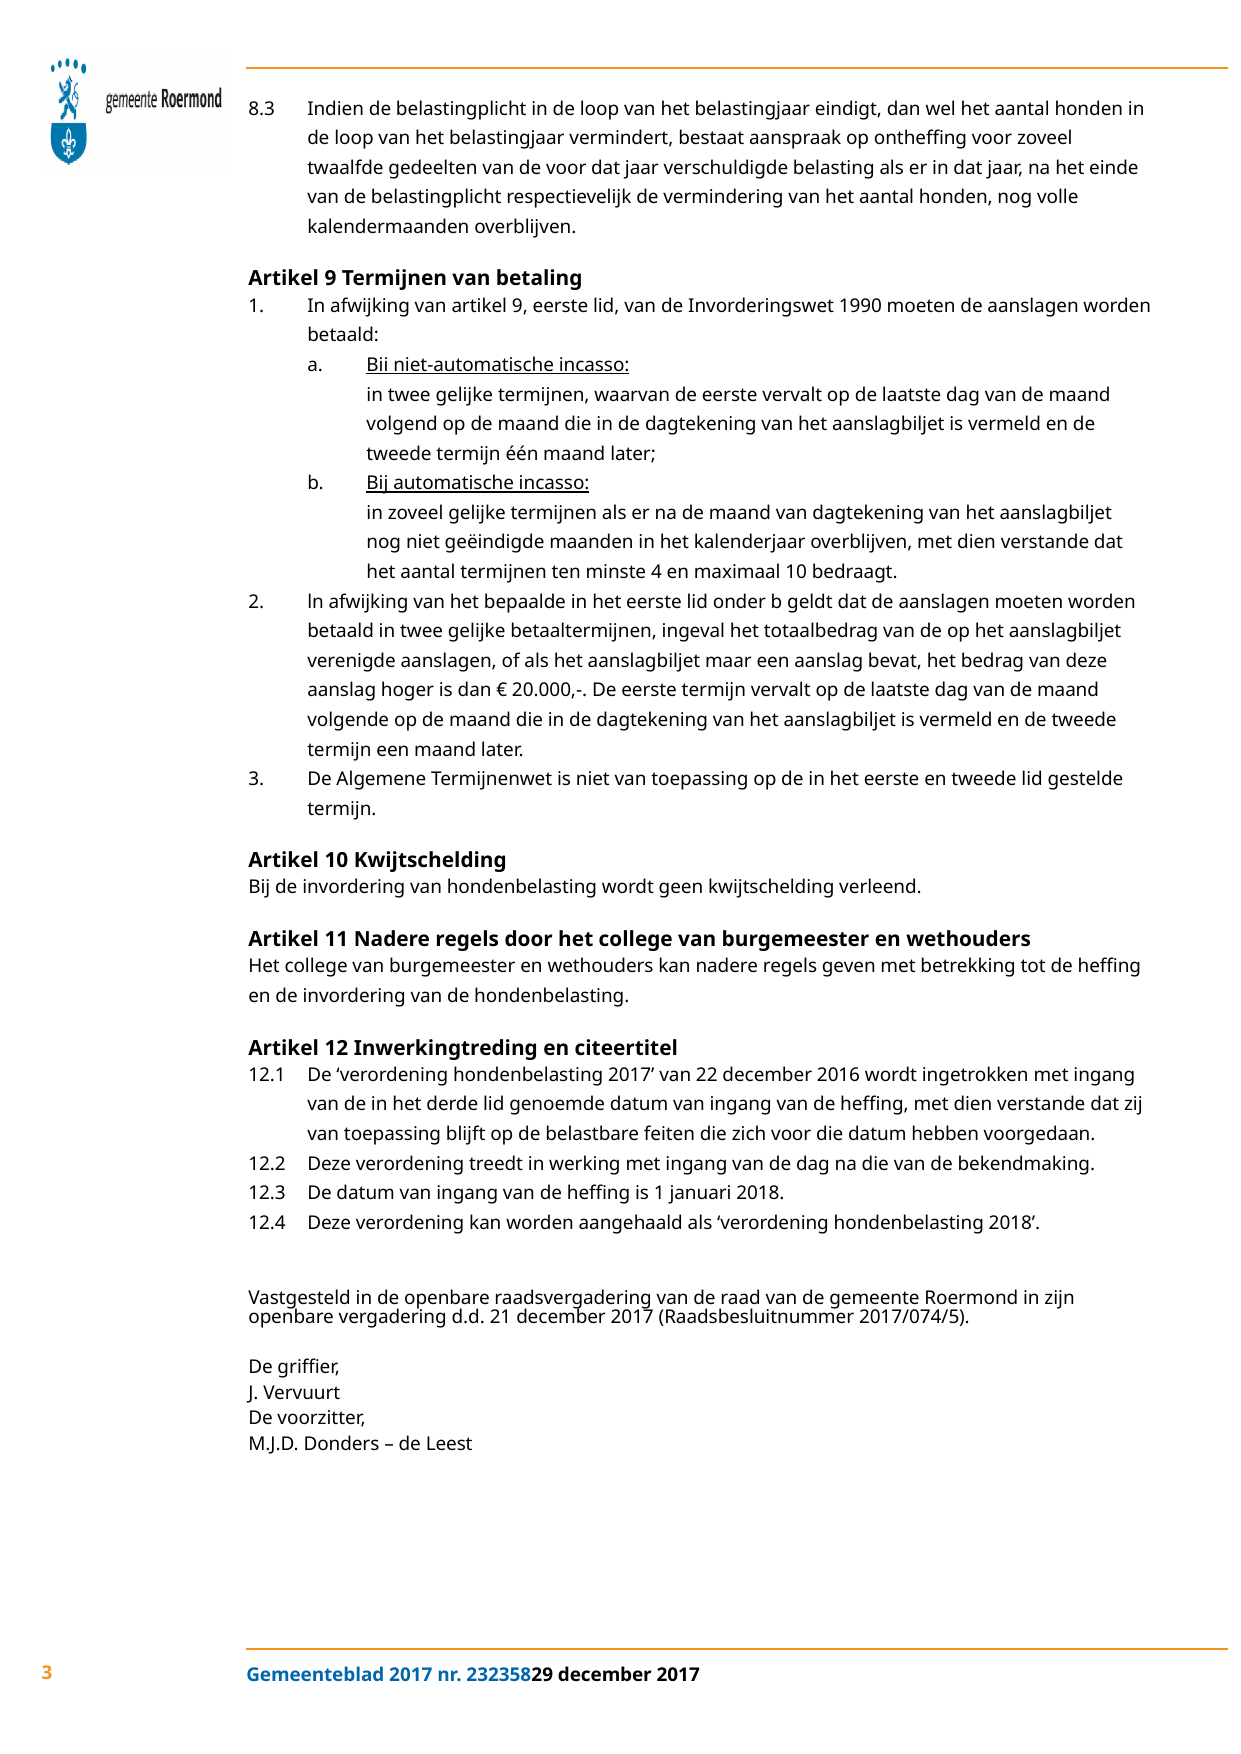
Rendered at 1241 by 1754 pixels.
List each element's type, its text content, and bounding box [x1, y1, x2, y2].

text Bij de invordering van hondenbelasting wordt geen kwijtschelding verleend. [248, 874, 1152, 899]
text Het college van burgemeester en wethouders kan nadere regels geven met betrekking tot de heffing en de invordering van de hondenbelasting. [248, 953, 1152, 1008]
list in twee gelijke termijnen, waarvan de eerste vervalt op de laatste dag van de maand volgend op de maand die in de dagtekening van het aanslagbiljet is vermeld en de tweede termijn één maand later; [307, 381, 1152, 466]
list De Algemene Termijnenwet is niet van toepassing op de in het eerste en tweede lid gestelde termijn. [248, 765, 1152, 821]
list in zoveel gelijke termijnen als er na de maand van dagtekening van het aanslagbiljet nog niet geëindigde maanden in het kalenderjaar overblijven, met dien verstande dat het aantal termijnen ten minste 4 en maximaal 10 bedraagt. [307, 499, 1152, 584]
text De voorzitter, [248, 1404, 1152, 1430]
list Bij automatische incasso: [307, 469, 1152, 495]
list De ‘verordening hondenbelasting 2017’ van 22 december 2016 wordt ingetrokken met ingang van de in het derde lid genoemde datum van ingang van de heffing, met dien verstande dat zij van toepassing blijft op de belastbare feiten die zich voor die datum hebben voorgedaan. [248, 1061, 1152, 1146]
list Indien de belastingplicht in de loop van het belastingjaar eindigt, dan wel het aantal honden in de loop van het belastingjaar vermindert, bestaat aanspraak op ontheffing voor zoveel twaalfde gedeelten van de voor dat jaar verschuldigde belasting als er in dat jaar, na het einde van de belastingplicht respectievelijk de vermindering van het aantal honden, nog volle kalendermaanden overblijven. [248, 95, 1152, 239]
text Artikel 12 Inwerkingtreding en citeertitel [248, 1033, 1152, 1061]
text Artikel 11 Nadere regels door het college van burgemeester en wethouders [248, 924, 1152, 953]
text Artikel 9 Termijnen van betaling [248, 263, 1152, 292]
list Deze verordening treedt in werking met ingang van de dag na die van de bekendmaking. [248, 1150, 1152, 1176]
picture [41, 47, 231, 172]
list Deze verordening kan worden aangehaald als ‘verordening hondenbelasting 2018’. [248, 1209, 1152, 1235]
text Vastgesteld in de openbare raadsvergadering van de raad van de gemeente Roermond in zijn openbare vergadering d.d. 21 december 2017 (Raadsbesluitnummer 2017/074/5). [248, 1289, 1152, 1327]
list De datum van ingang van de heffing is 1 januari 2018. [248, 1179, 1152, 1205]
list ln afwijking van het bepaalde in het eerste lid onder b geldt dat de aanslagen moeten worden betaald in twee gelijke betaaltermijnen, ingeval het totaalbedrag van de op het aanslagbiljet verenigde aanslagen, of als het aanslagbiljet maar een aanslag bevat, het bedrag van deze aanslag hoger is dan € 20.000,-. De eerste termijn vervalt op de laatste dag van de maand volgende op de maand die in de dagtekening van het aanslagbiljet is vermeld en de tweede termijn een maand later. [248, 588, 1152, 761]
text M.J.D. Donders – de Leest [248, 1430, 1152, 1456]
text De griffier, [248, 1353, 1152, 1379]
text J. Vervuurt [248, 1379, 1152, 1404]
text Artikel 10 Kwijtschelding [248, 845, 1152, 874]
list In afwijking van artikel 9, eerste lid, van de Invorderingswet 1990 moeten de aanslagen worden betaald: [248, 292, 1152, 347]
list Bii niet-automatische incasso: [307, 351, 1152, 377]
